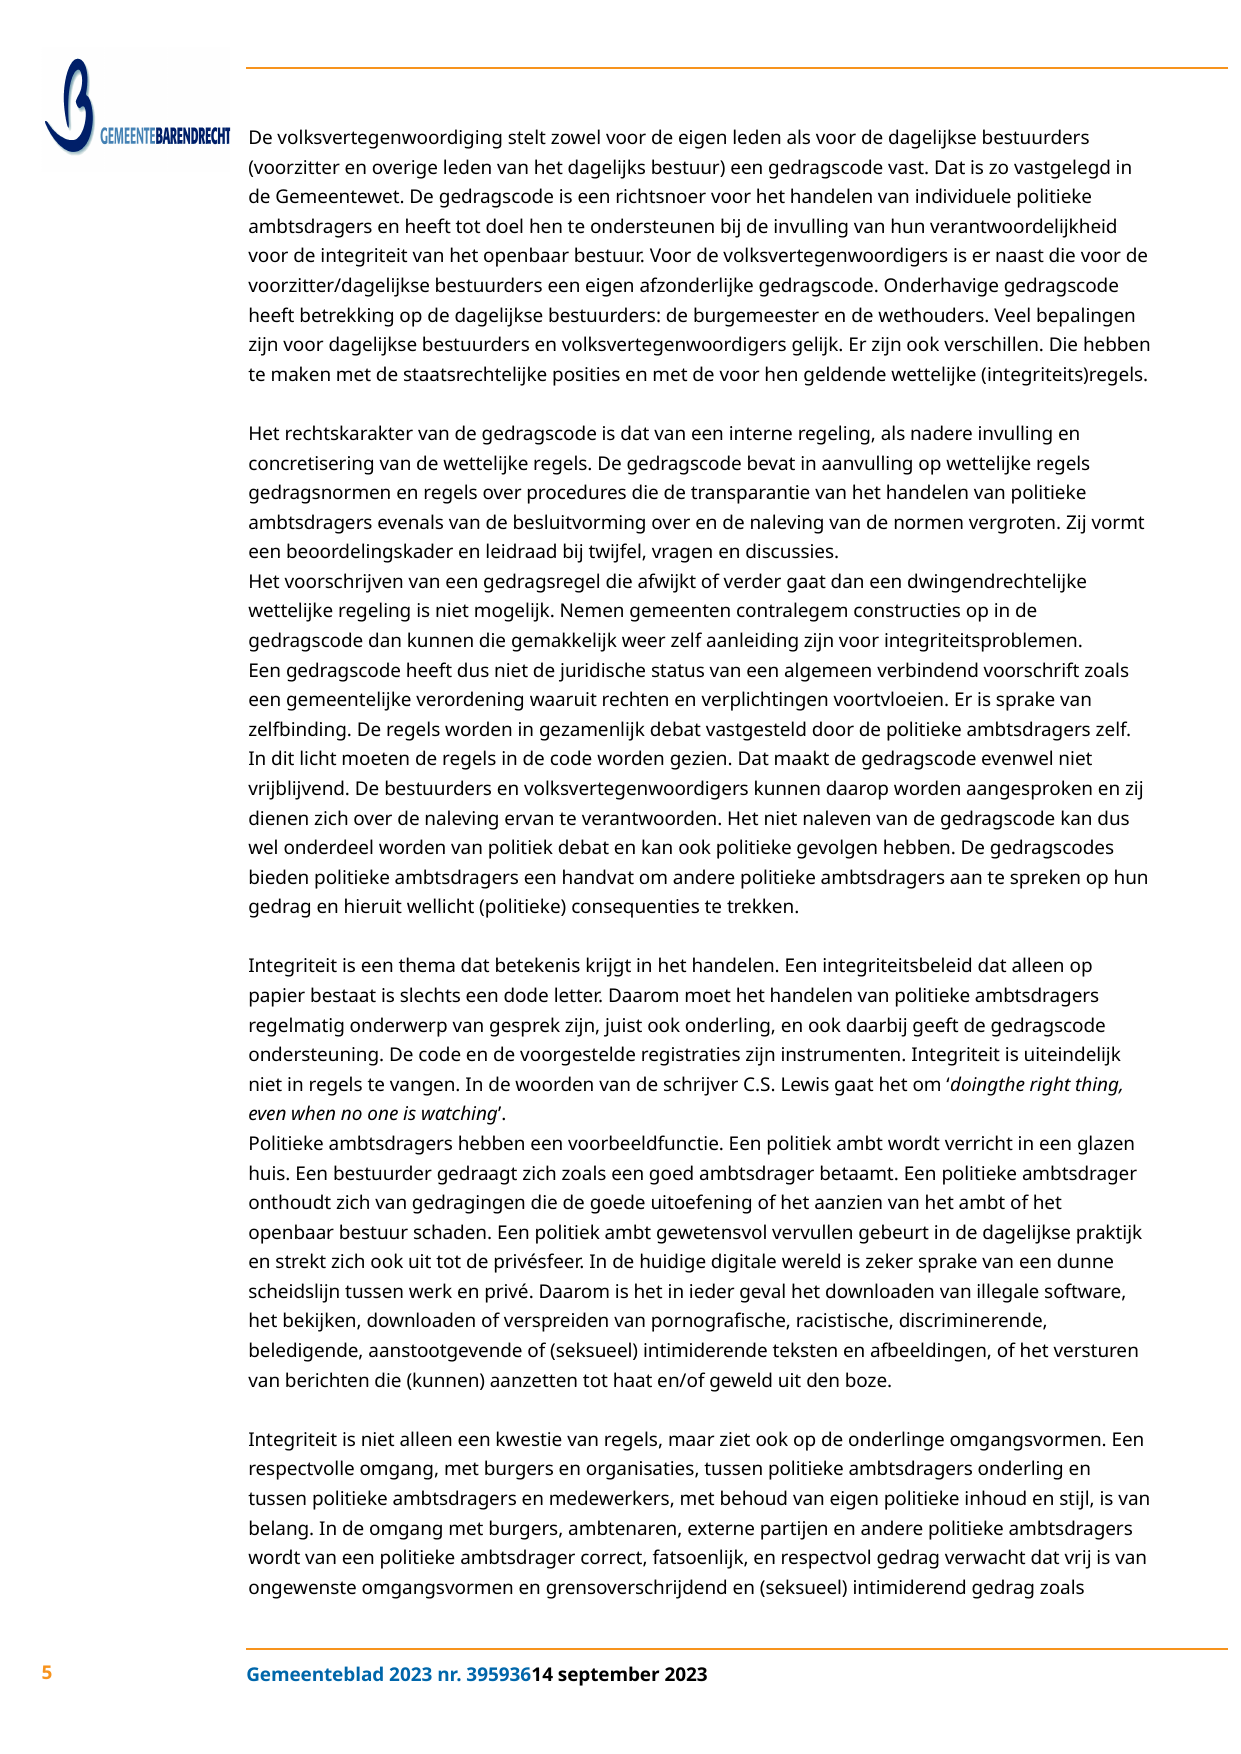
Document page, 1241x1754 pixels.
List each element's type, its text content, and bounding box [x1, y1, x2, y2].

text Het rechtskarakter van de gedragscode is dat van een interne regeling, als nadere invulling en concretisering van de wettelijke regels. De gedragscode bevat in aanvulling op wettelijke regels gedragsnormen en regels over procedures die de transparantie van het handelen van politieke ambtsdragers evenals van de besluitvorming over en de naleving van de normen vergroten. Zij vormt een beoordelingskader en leidraad bij twijfel, vragen en discussies. [248, 420, 1152, 564]
text De volksvertegenwoordiging stelt zowel voor de eigen leden als voor de dagelijkse bestuurders (voorzitter en overige leden van het dagelijks bestuur) een gedragscode vast. Dat is zo vastgelegd in de Gemeentewet. De gedragscode is een richtsnoer voor het handelen van individuele politieke ambtsdragers en heeft tot doel hen te ondersteunen bij de invulling van hun verantwoordelijkheid voor de integriteit van het openbaar bestuur. Voor de volksvertegenwoordigers is er naast die voor de voorzitter/dagelijkse bestuurders een eigen afzonderlijke gedragscode. Onderhavige gedragscode heeft betrekking op de dagelijkse bestuurders: de burgemeester en de wethouders. Veel bepalingen zijn voor dagelijkse bestuurders en volksvertegenwoordigers gelijk. Er zijn ook verschillen. Die hebben te maken met de staatsrechtelijke posities en met de voor hen geldende wettelijke (integriteits)regels. [248, 124, 1152, 387]
text Een gedragscode heeft dus niet de juridische status van een algemeen verbindend voorschrift zoals een gemeentelijke verordening waaruit rechten en verplichtingen voortvloeien. Er is sprake van zelfbinding. De regels worden in gezamenlijk debat vastgesteld door de politieke ambtsdragers zelf. In dit licht moeten de regels in de code worden gezien. Dat maakt de gedragscode evenwel niet vrijblijvend. De bestuurders en volksvertegenwoordigers kunnen daarop worden aangesproken en zij dienen zich over de naleving ervan te verantwoorden. Het niet naleven van de gedragscode kan dus wel onderdeel worden van politiek debat en kan ook politieke gevolgen hebben. De gedragscodes bieden politieke ambtsdragers een handvat om andere politieke ambtsdragers aan te spreken op hun gedrag en hieruit wellicht (politieke) consequenties te trekken. [248, 657, 1152, 919]
text Integriteit is niet alleen een kwestie van regels, maar ziet ook op de onderlinge omgangsvormen. Een respectvolle omgang, met burgers en organisaties, tussen politieke ambtsdragers onderling en tussen politieke ambtsdragers en medewerkers, met behoud van eigen politieke inhoud en stijl, is van belang. In de omgang met burgers, ambtenaren, externe partijen en andere politieke ambtsdragers wordt van een politieke ambtsdrager correct, fatsoenlijk, en respectvol gedrag verwacht dat vrij is van ongewenste omgangsvormen en grensoverschrijdend en (seksueel) intimiderend gedrag zoals [248, 1426, 1152, 1600]
text Het voorschrijven van een gedragsregel die afwijkt of verder gaat dan een dwingendrechtelijke wettelijke regeling is niet mogelijk. Nemen gemeenten contralegem constructies op in de gedragscode dan kunnen die gemakkelijk weer zelf aanleiding zijn voor integriteitsproblemen. [248, 568, 1152, 653]
text Politieke ambtsdragers hebben een voorbeeldfunctie. Een politiek ambt wordt verricht in een glazen huis. Een bestuurder gedraagt zich zoals een goed ambtsdrager betaamt. Een politieke ambtsdrager onthoudt zich van gedragingen die de goede uitoefening of het aanzien van het ambt of het openbaar bestuur schaden. Een politiek ambt gewetensvol vervullen gebeurt in de dagelijkse praktijk en strekt zich ook uit tot de privésfeer. In de huidige digitale wereld is zeker sprake van een dunne scheidslijn tussen werk en privé. Daarom is het in ieder geval het downloaden van illegale software, het bekijken, downloaden of verspreiden van pornografische, racistische, discriminerende, beledigende, aanstootgevende of (seksueel) intimiderende teksten en afbeeldingen, of het versturen van berichten die (kunnen) aanzetten tot haat en/of geweld uit den boze. [248, 1130, 1152, 1393]
picture [41, 47, 231, 172]
text Integriteit is een thema dat betekenis krijgt in het handelen. Een integriteitsbeleid dat alleen op papier bestaat is slechts een dode letter. Daarom moet het handelen van politieke ambtsdragers regelmatig onderwerp van gesprek zijn, juist ook onderling, en ook daarbij geeft de gedragscode ondersteuning. De code en de voorgestelde registraties zijn instrumenten. Integriteit is uiteindelijk niet in regels te vangen. In de woorden van de schrijver C.S. Lewis gaat het om ‘doingthe right thing, even when no one is watching’. [248, 953, 1152, 1126]
